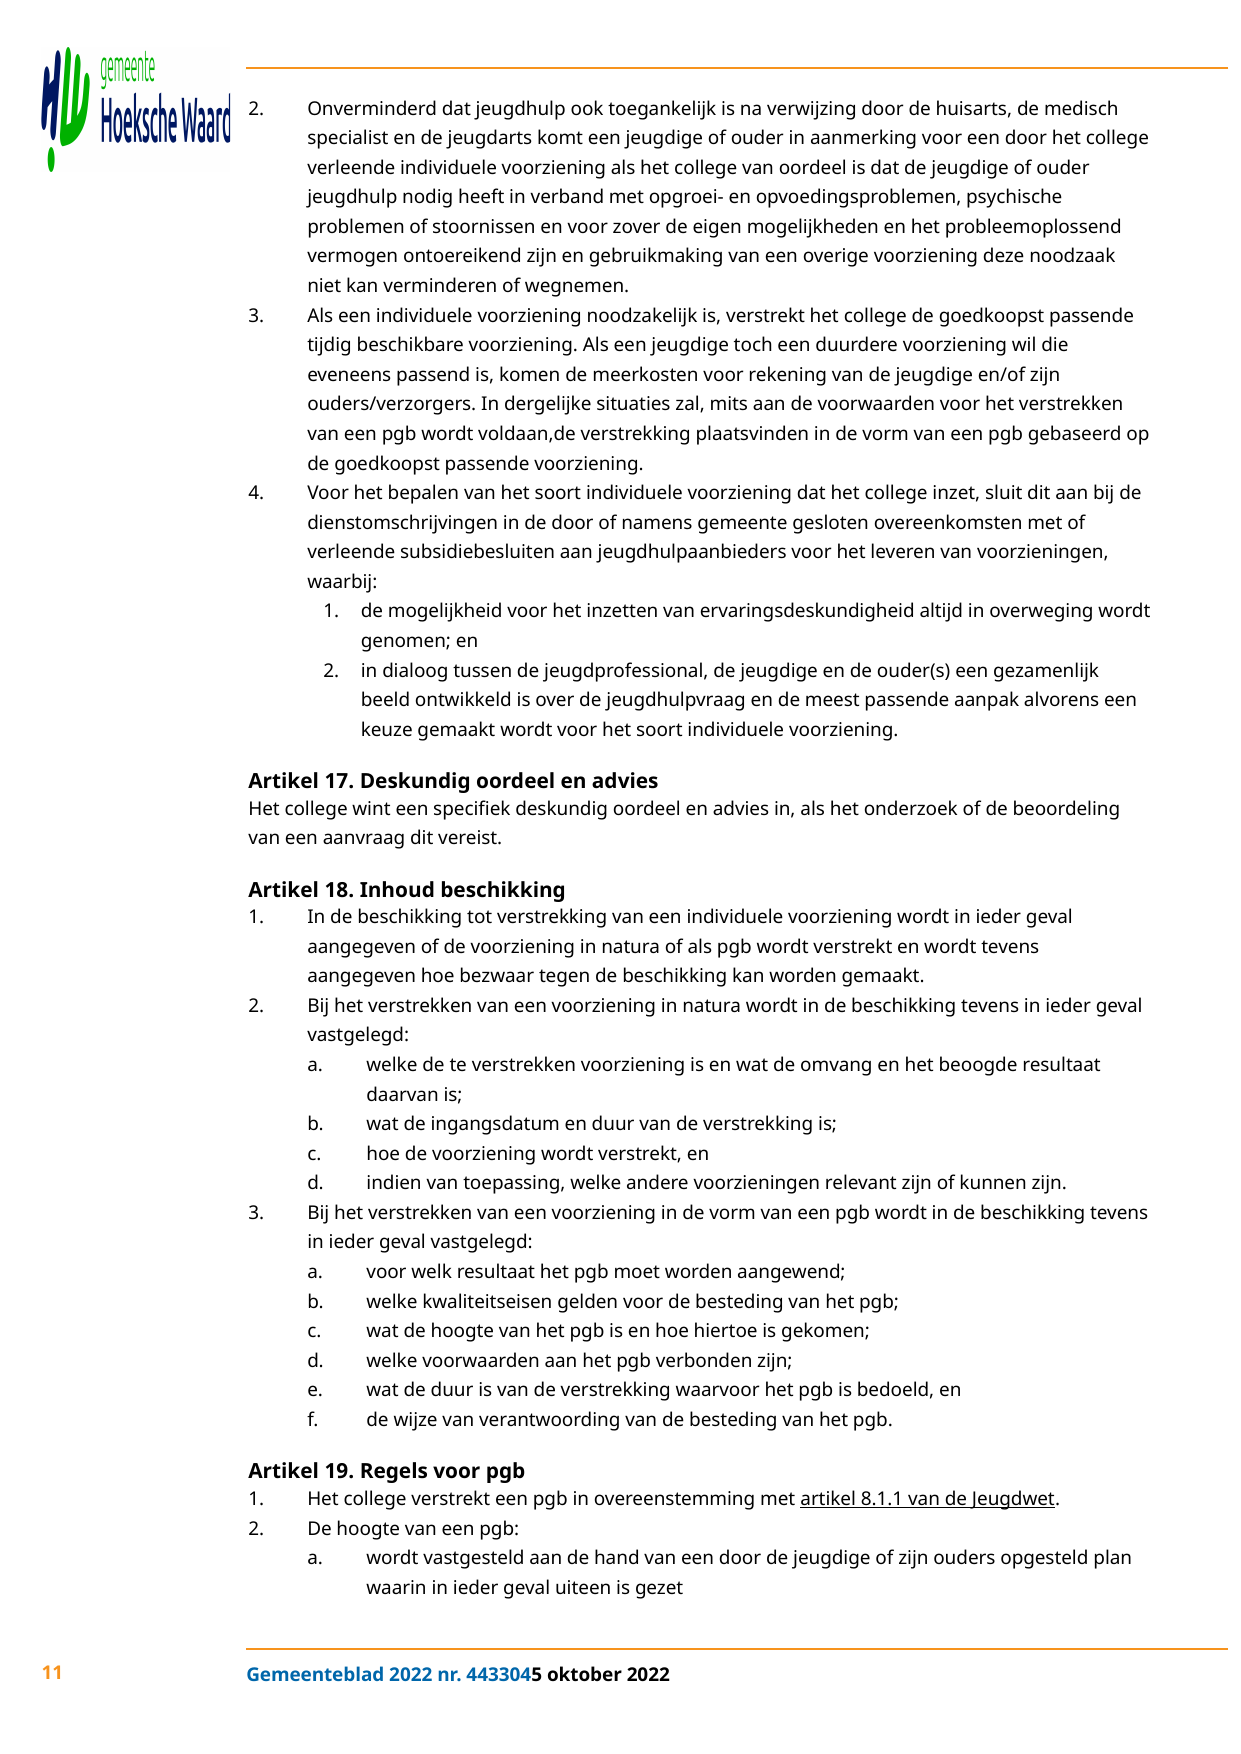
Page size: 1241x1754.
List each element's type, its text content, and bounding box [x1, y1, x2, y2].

list wordt vastgesteld aan de hand van een door de jeugdige of zijn ouders opgesteld plan waarin in ieder geval uiteen is gezet [307, 1544, 1152, 1599]
list Bij het verstrekken van een voorziening in de vorm van een pgb wordt in de beschikking tevens in ieder geval vastgelegd: [248, 1199, 1152, 1254]
list voor welk resultaat het pgb moet worden aangewend; [307, 1258, 1152, 1284]
list in dialoog tussen de jeugdprofessional, de jeugdige en de ouder(s) een gezamenlijk beeld ontwikkeld is over de jeugdhulpvraag en de meest passende aanpak alvorens een keuze gemaakt wordt voor het soort individuele voorziening. [323, 657, 1152, 742]
list wat de hoogte van het pgb is en hoe hiertoe is gekomen; [307, 1317, 1152, 1343]
text Het college wint een specifiek deskundig oordeel en advies in, als het onderzoek of de beoordeling van een aanvraag dit vereist. [248, 795, 1152, 850]
list welke de te verstrekken voorziening is en wat de omvang en het beoogde resultaat daarvan is; [307, 1051, 1152, 1107]
list Bij het verstrekken van een voorziening in natura wordt in de beschikking tevens in ieder geval vastgelegd: [248, 992, 1152, 1047]
list de mogelijkheid voor het inzetten van ervaringsdeskundigheid altijd in overweging wordt genomen; en [323, 598, 1152, 653]
list welke voorwaarden aan het pgb verbonden zijn; [307, 1347, 1152, 1373]
list de wijze van verantwoording van de besteding van het pgb. [307, 1406, 1152, 1432]
list De hoogte van een pgb: [248, 1515, 1152, 1540]
list indien van toepassing, welke andere voorzieningen relevant zijn of kunnen zijn. [307, 1169, 1152, 1195]
picture [41, 47, 231, 172]
text Artikel 19. Regels voor pgb [248, 1457, 1152, 1485]
list Het college verstrekt een pgb in overeenstemming met artikel 8.1.1 van de Jeugdwet. [248, 1485, 1152, 1511]
list Onverminderd dat jeugdhulp ook toegankelijk is na verwijzing door de huisarts, de medisch specialist en de jeugdarts komt een jeugdige of ouder in aanmerking voor een door het college verleende individuele voorziening als het college van oordeel is dat de jeugdige of ouder jeugdhulp nodig heeft in verband met opgroei- en opvoedingsproblemen, psychische problemen of stoornissen en voor zover de eigen mogelijkheden en het probleemoplossend vermogen ontoereikend zijn en gebruikmaking van een overige voorziening deze noodzaak niet kan verminderen of wegnemen. [248, 95, 1152, 298]
list Voor het bepalen van het soort individuele voorziening dat het college inzet, sluit dit aan bij de dienstomschrijvingen in de door of namens gemeente gesloten overeenkomsten met of verleende subsidiebesluiten aan jeugdhulpaanbieders voor het leveren van voorzieningen, waarbij: [248, 479, 1152, 594]
list wat de ingangsdatum en duur van de verstrekking is; [307, 1110, 1152, 1136]
list In de beschikking tot verstrekking van een individuele voorziening wordt in ieder geval aangegeven of de voorziening in natura of als pgb wordt verstrekt en wordt tevens aangegeven hoe bezwaar tegen de beschikking kan worden gemaakt. [248, 903, 1152, 988]
text Artikel 17. Deskundig oordeel en advies [248, 766, 1152, 795]
list hoe de voorziening wordt verstrekt, en [307, 1140, 1152, 1166]
text Artikel 18. Inhoud beschikking [248, 875, 1152, 903]
list Als een individuele voorziening noodzakelijk is, verstrekt het college de goedkoopst passende tijdig beschikbare voorziening. Als een jeugdige toch een duurdere voorziening wil die eveneens passend is, komen de meerkosten voor rekening van de jeugdige en/of zijn ouders/verzorgers. In dergelijke situaties zal, mits aan de voorwaarden voor het verstrekken van een pgb wordt voldaan,de verstrekking plaatsvinden in de vorm van een pgb gebaseerd op de goedkoopst passende voorziening. [248, 302, 1152, 476]
list wat de duur is van de verstrekking waarvoor het pgb is bedoeld, en [307, 1377, 1152, 1402]
list welke kwaliteitseisen gelden voor de besteding van het pgb; [307, 1288, 1152, 1314]
